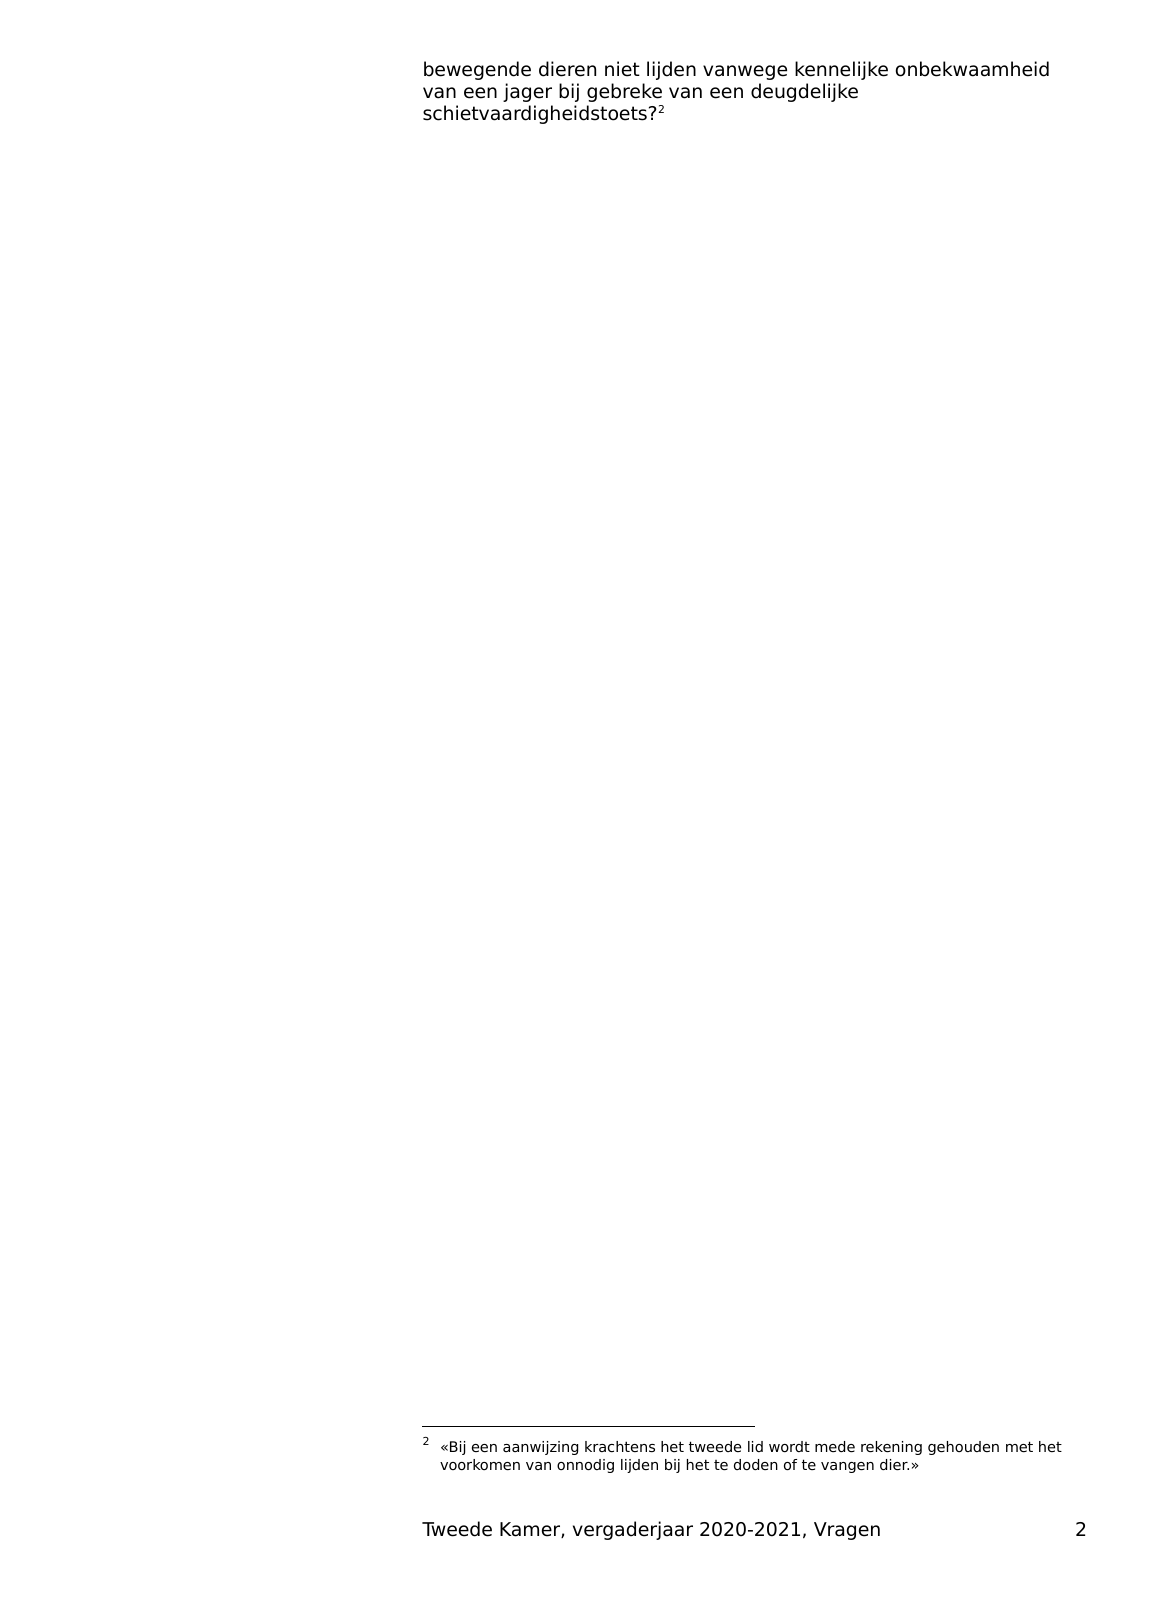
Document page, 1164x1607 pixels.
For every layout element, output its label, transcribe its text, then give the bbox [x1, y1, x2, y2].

text bewegende dieren niet lijden vanwege kennelijke onbekwaamheid van een jager bij gebreke van een deugdelijke schietvaardigheidstoets? [422, 59, 1087, 125]
text «Bij een aanwijzing krachtens het tweede lid wordt mede rekening gehouden met het voorkomen van onnodig lijden bij het te doden of te vangen dier.» [422, 1435, 1087, 1474]
